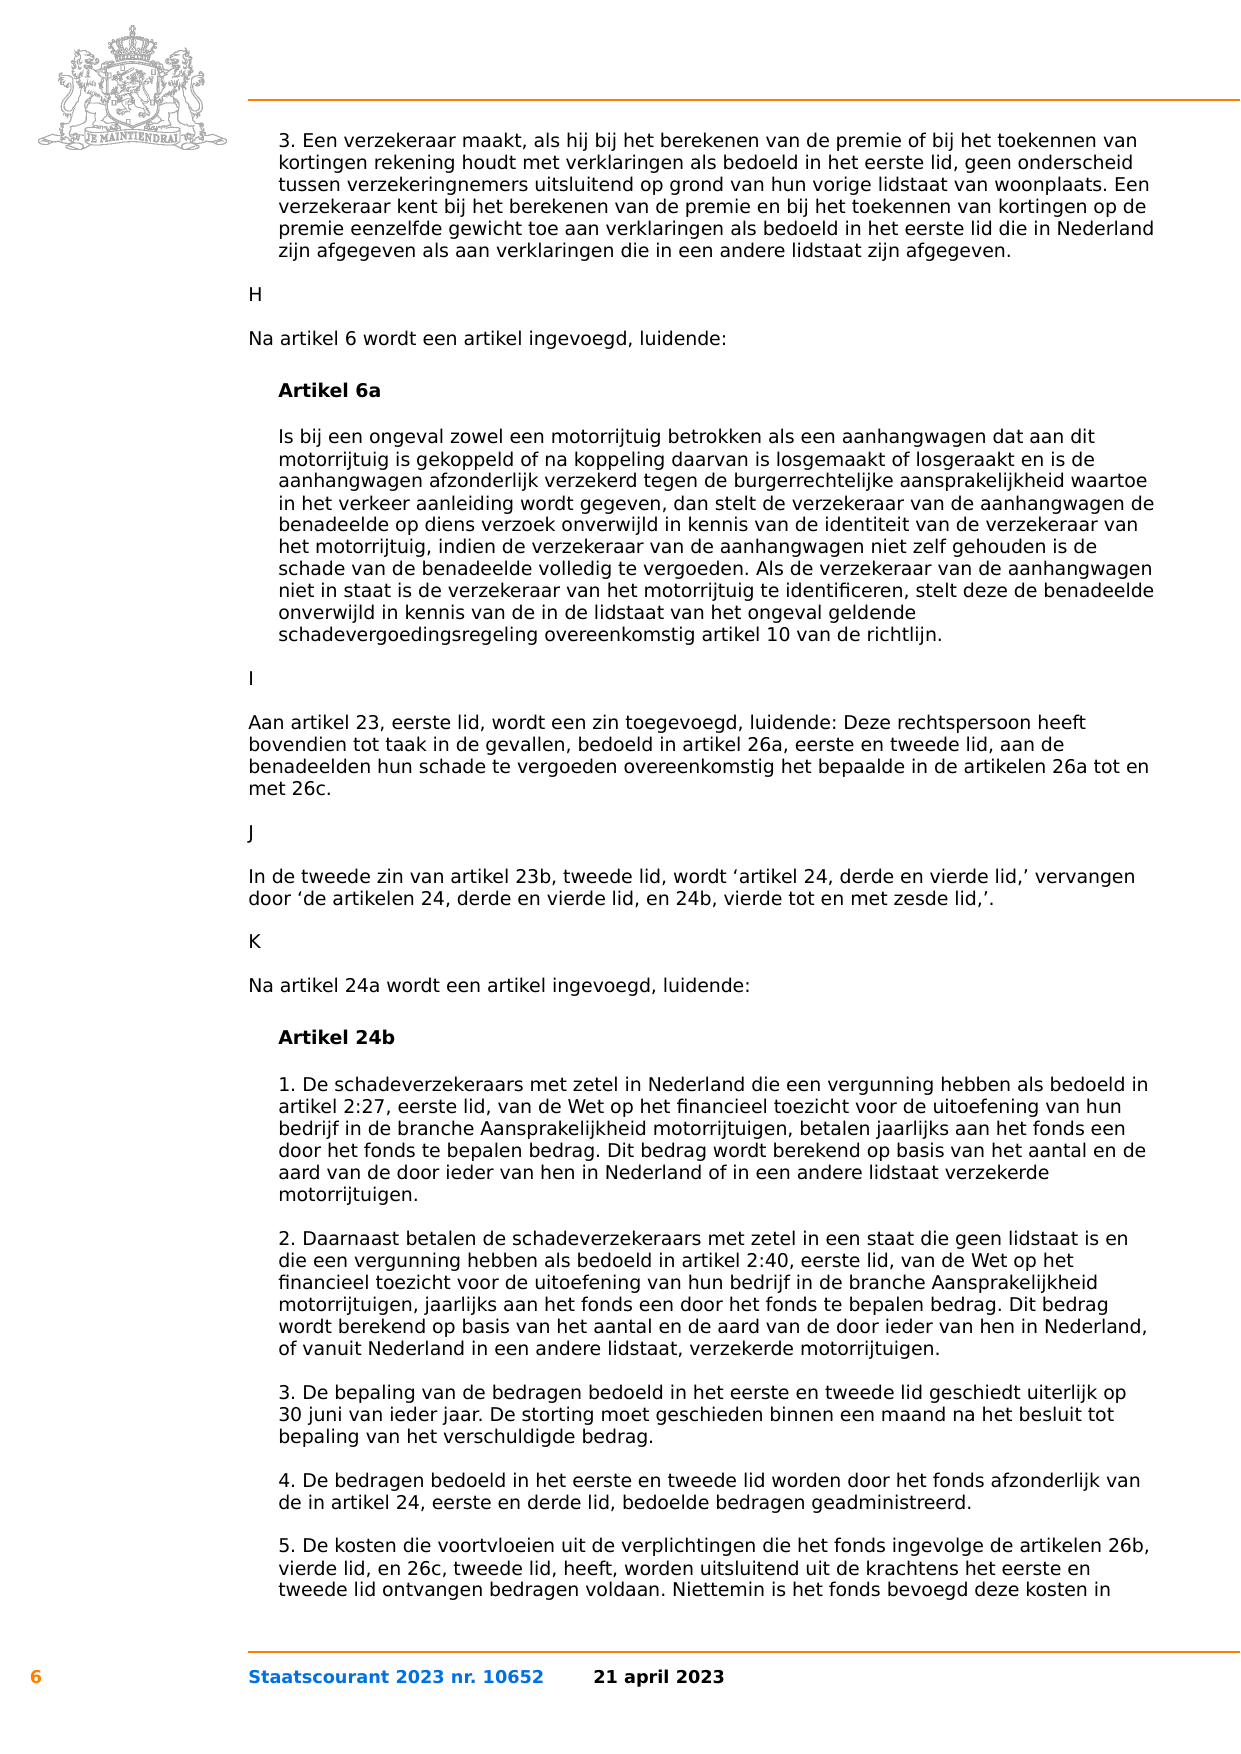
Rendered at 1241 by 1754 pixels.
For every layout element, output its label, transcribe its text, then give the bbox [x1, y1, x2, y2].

text 3. De bepaling van de bedragen bedoeld in het eerste en tweede lid geschiedt uiterlijk op 30 juni van ieder jaar. De storting moet geschieden binnen een maand na het besluit tot bepaling van het verschuldigde bedrag. [278, 1382, 1163, 1448]
text 1. De schadeverzekeraars met zetel in Nederland die een vergunning hebben als bedoeld in artikel 2:27, eerste lid, van de Wet op het financieel toezicht voor de uitoefening van hun bedrijf in de branche Aansprakelijkheid motorrijtuigen, betalen jaarlijks aan het fonds een door het fonds te bepalen bedrag. Dit bedrag wordt berekend op basis van het aantal en de aard van de door ieder van hen in Nederland of in een andere lidstaat verzekerde motorrijtuigen. [278, 1074, 1163, 1206]
text Aan artikel 23, eerste lid, wordt een zin toegevoegd, luidende: Deze rechtspersoon heeft bovendien tot taak in de gevallen, bedoeld in artikel 26a, eerste en tweede lid, aan de benadeelden hun schade te vergoeden overeenkomstig het bepaalde in de artikelen 26a tot en met 26c. [248, 712, 1163, 800]
text 2. Daarnaast betalen de schadeverzekeraars met zetel in een staat die geen lidstaat is en die een vergunning hebben als bedoeld in artikel 2:40, eerste lid, van de Wet op het financieel toezicht voor de uitoefening van hun bedrijf in de branche Aansprakelijkheid motorrijtuigen, jaarlijks aan het fonds een door het fonds te bepalen bedrag. Dit bedrag wordt berekend op basis van het aantal en de aard van de door ieder van hen in Nederland, of vanuit Nederland in een andere lidstaat, verzekerde motorrijtuigen. [278, 1228, 1163, 1360]
text J [248, 822, 1163, 844]
text K [248, 931, 1163, 953]
text I [248, 668, 1163, 690]
text Is bij een ongeval zowel een motorrijtuig betrokken als een aanhangwagen dat aan dit motorrijtuig is gekoppeld of na koppeling daarvan is losgemaakt of losgeraakt en is de aanhangwagen afzonderlijk verzekerd tegen de burgerrechtelijke aansprakelijkheid waartoe in het verkeer aanleiding wordt gegeven, dan stelt de verzekeraar van de aanhangwagen de benadeelde op diens verzoek onverwijld in kennis van de identiteit van de verzekeraar van het motorrijtuig, indien de verzekeraar van de aanhangwagen niet zelf gehouden is de schade van de benadeelde volledig te vergoeden. Als de verzekeraar van de aanhangwagen niet in staat is de verzekeraar van het motorrijtuig te identificeren, stelt deze de benadeelde onverwijld in kennis van de in de lidstaat van het ongeval geldende schadevergoedingsregeling overeenkomstig artikel 10 van de richtlijn. [278, 426, 1163, 646]
subtitle Artikel 6a [278, 379, 1163, 401]
text 5. De kosten die voortvloeien uit de verplichtingen die het fonds ingevolge de artikelen 26b, vierde lid, en 26c, tweede lid, heeft, worden uitsluitend uit de krachtens het eerste en tweede lid ontvangen bedragen voldaan. Niettemin is het fonds bevoegd deze kosten in [278, 1535, 1163, 1601]
subtitle Artikel 24b [278, 1027, 1163, 1049]
text H [248, 284, 1163, 306]
picture [38, 25, 227, 150]
text 3. Een verzekeraar maakt, als hij bij het berekenen van de premie of bij het toekennen van kortingen rekening houdt met verklaringen als bedoeld in het eerste lid, geen onderscheid tussen verzekeringnemers uitsluitend op grond van hun vorige lidstaat van woonplaats. Een verzekeraar kent bij het berekenen van de premie en bij het toekennen van kortingen op de premie eenzelfde gewicht toe aan verklaringen als bedoeld in het eerste lid die in Nederland zijn afgegeven als aan verklaringen die in een andere lidstaat zijn afgegeven. [278, 130, 1163, 262]
text Na artikel 6 wordt een artikel ingevoegd, luidende: [248, 327, 1163, 349]
text Na artikel 24a wordt een artikel ingevoegd, luidende: [248, 975, 1163, 997]
text In de tweede zin van artikel 23b, tweede lid, wordt ‘artikel 24, derde en vierde lid,’ vervangen door ‘de artikelen 24, derde en vierde lid, en 24b, vierde tot en met zesde lid,’. [248, 866, 1163, 909]
text 4. De bedragen bedoeld in het eerste en tweede lid worden door het fonds afzonderlijk van de in artikel 24, eerste en derde lid, bedoelde bedragen geadministreerd. [278, 1469, 1163, 1513]
